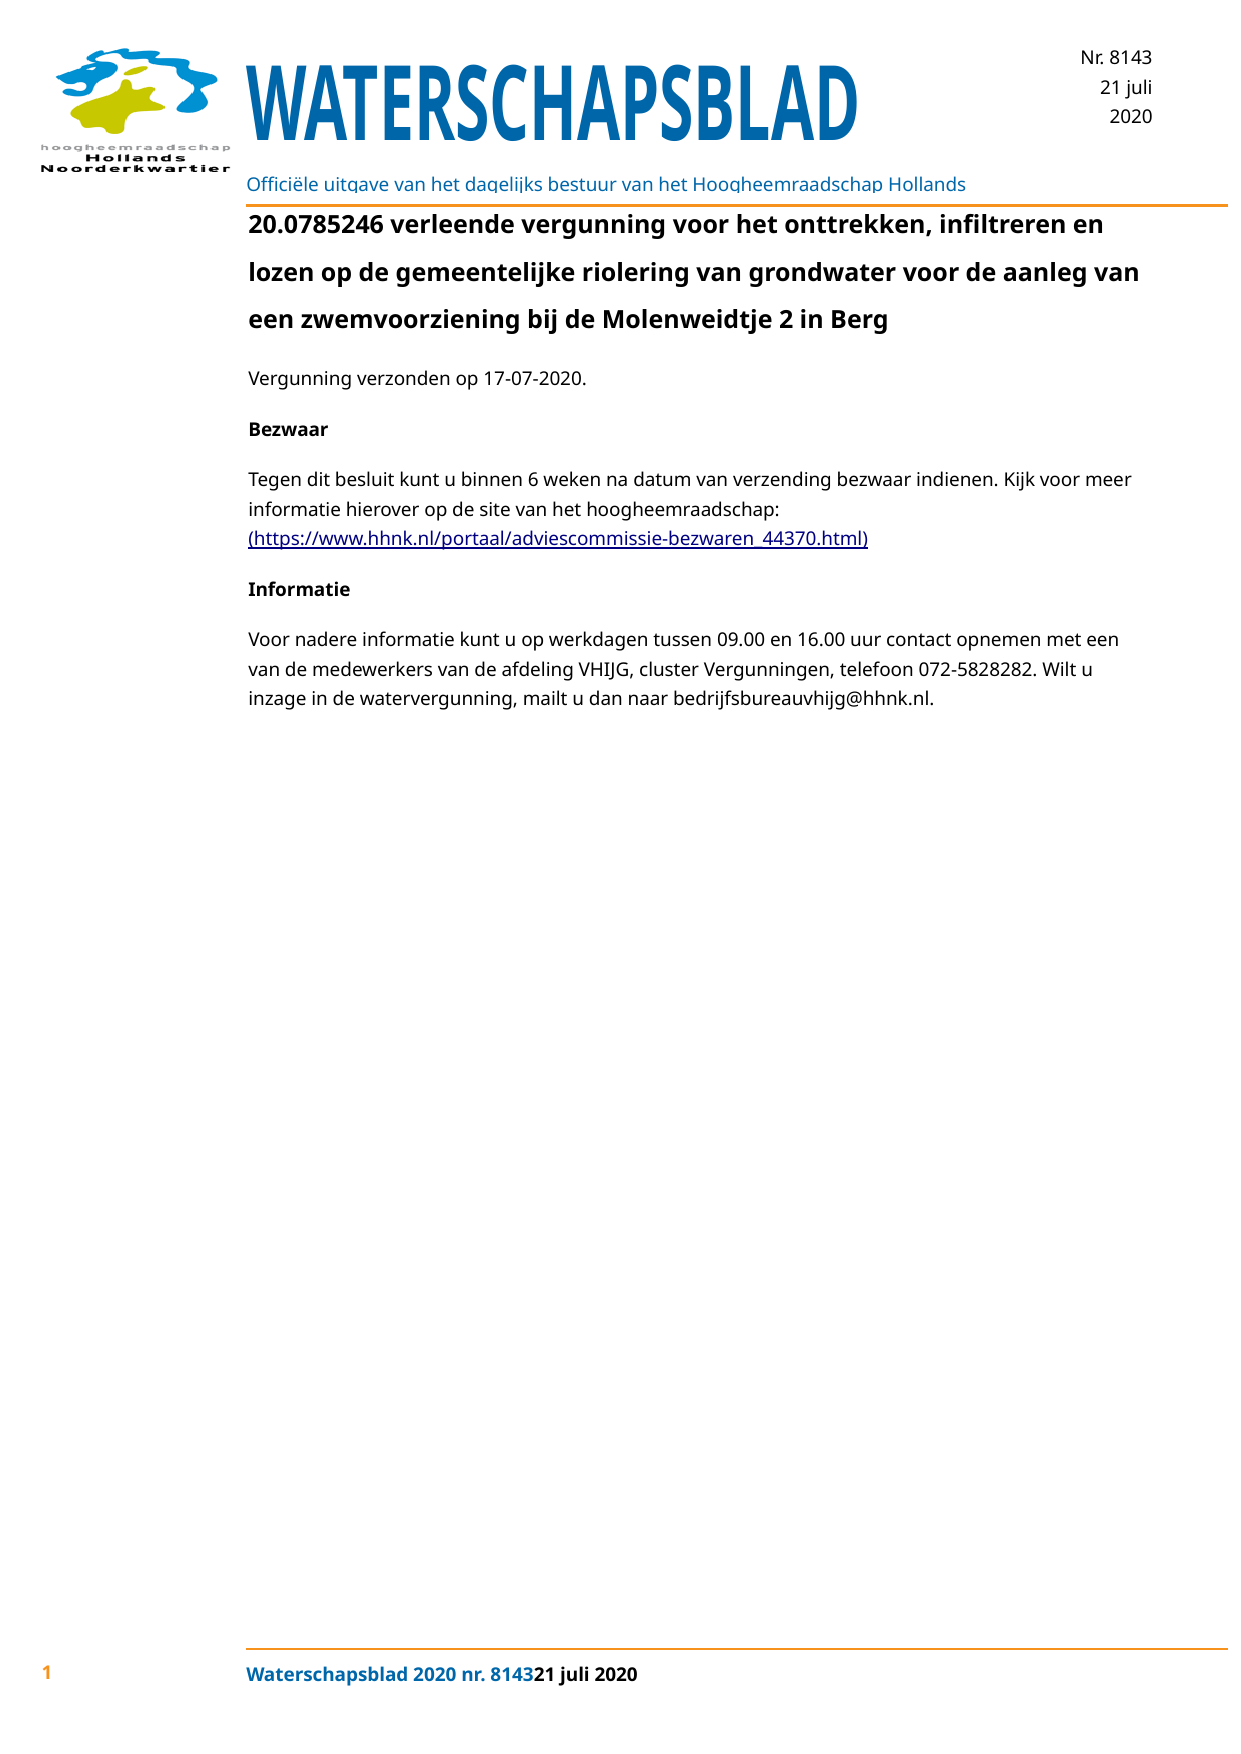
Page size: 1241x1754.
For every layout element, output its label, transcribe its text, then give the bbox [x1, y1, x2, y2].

text Tegen dit besluit kunt u binnen 6 weken na datum van verzending bezwaar indienen. Kijk voor meer informatie hierover op de site van het hoogheemraadschap: (https://www.hhnk.nl/portaal/adviescommissie-bezwaren_44370.html) [248, 466, 1152, 551]
text Bezwaar [248, 416, 1152, 442]
picture [41, 47, 231, 172]
text 20.0785246 verleende vergunning voor het onttrekken, infiltreren en lozen op de gemeentelijke riolering van grondwater voor de aanleg van een zwemvoorziening bij de Molenweidtje 2 in Berg [248, 207, 1152, 336]
text Informatie [248, 576, 1152, 602]
text Vergunning verzonden op 17-07-2020. [248, 366, 1152, 391]
text Voor nadere informatie kunt u op werkdagen tussen 09.00 en 16.00 uur contact opnemen met een van de medewerkers van de afdeling VHIJG, cluster Vergunningen, telefoon 072-5828282. Wilt u inzage in de watervergunning, mailt u dan naar bedrijfsbureauvhijg@hhnk.nl. [248, 626, 1152, 711]
